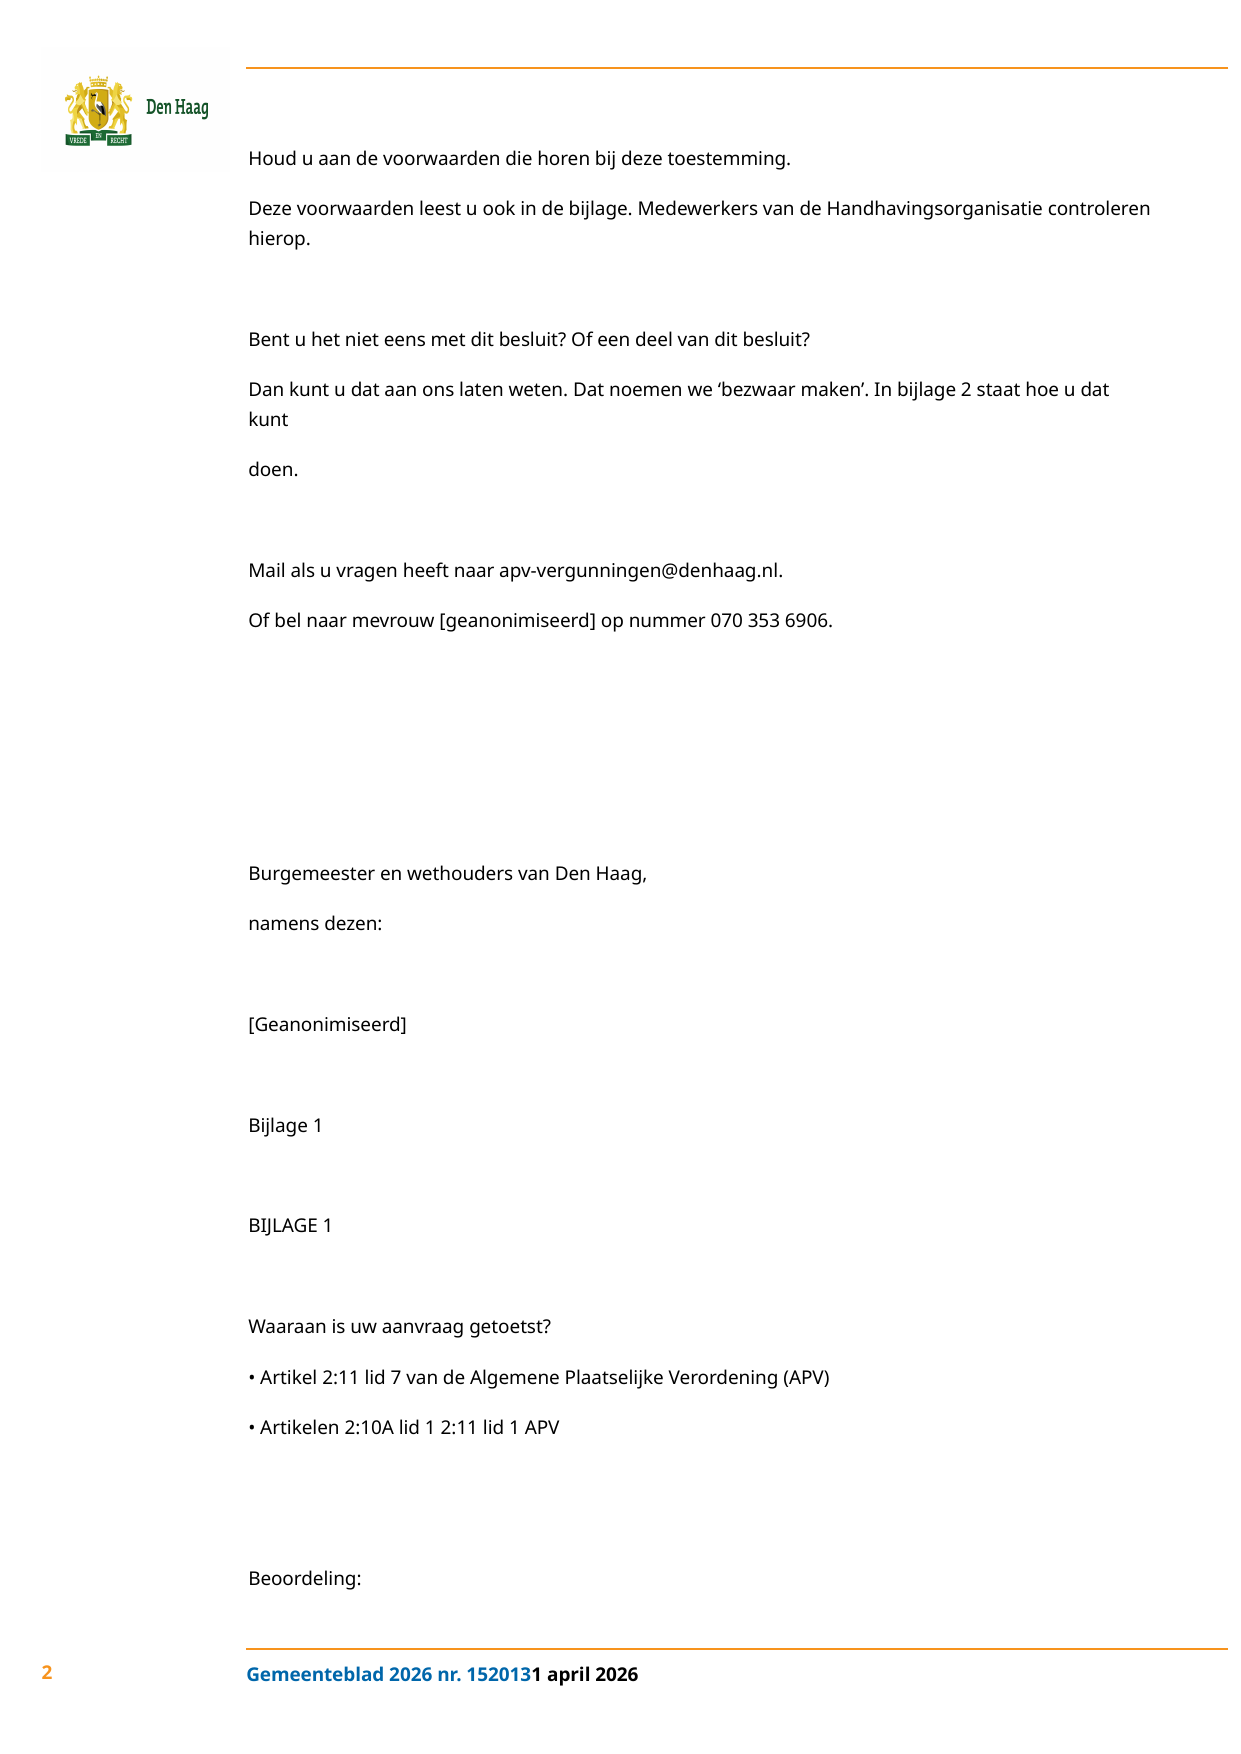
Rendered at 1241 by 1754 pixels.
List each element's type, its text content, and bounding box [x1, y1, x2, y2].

text • Artikelen 2:10A lid 1 2:11 lid 1 APV [248, 1414, 1152, 1440]
text Burgemeester en wethouders van Den Haag, [248, 860, 1152, 886]
text Deze voorwaarden leest u ook in de bijlage. Medewerkers van de Handhavingsorganisatie controleren hierop. [248, 196, 1152, 251]
text Beoordeling: [248, 1566, 1152, 1591]
text Waaraan is uw aanvraag getoetst? [248, 1313, 1152, 1339]
text doen. [248, 456, 1152, 482]
text Houd u aan de voorwaarden die horen bij deze toestemming. [248, 145, 1152, 171]
text Bent u het niet eens met dit besluit? Of een deel van dit besluit? [248, 326, 1152, 352]
text namens dezen: [248, 910, 1152, 936]
text BIJLAGE 1 [248, 1213, 1152, 1238]
text Mail als u vragen heeft naar apv-vergunningen@denhaag.nl. [248, 557, 1152, 583]
text [Geanonimiseerd] [248, 1011, 1152, 1037]
text • Artikel 2:11 lid 7 van de Algemene Plaatselijke Verordening (APV) [248, 1364, 1152, 1390]
text Dan kunt u dat aan ons laten weten. Dat noemen we ‘bezwaar maken’. In bijlage 2 staat hoe u dat kunt [248, 376, 1152, 432]
text Bijlage 1 [248, 1112, 1152, 1138]
text Of bel naar mevrouw [geanonimiseerd] op nummer 070 353 6906. [248, 608, 1152, 633]
picture [41, 47, 231, 172]
